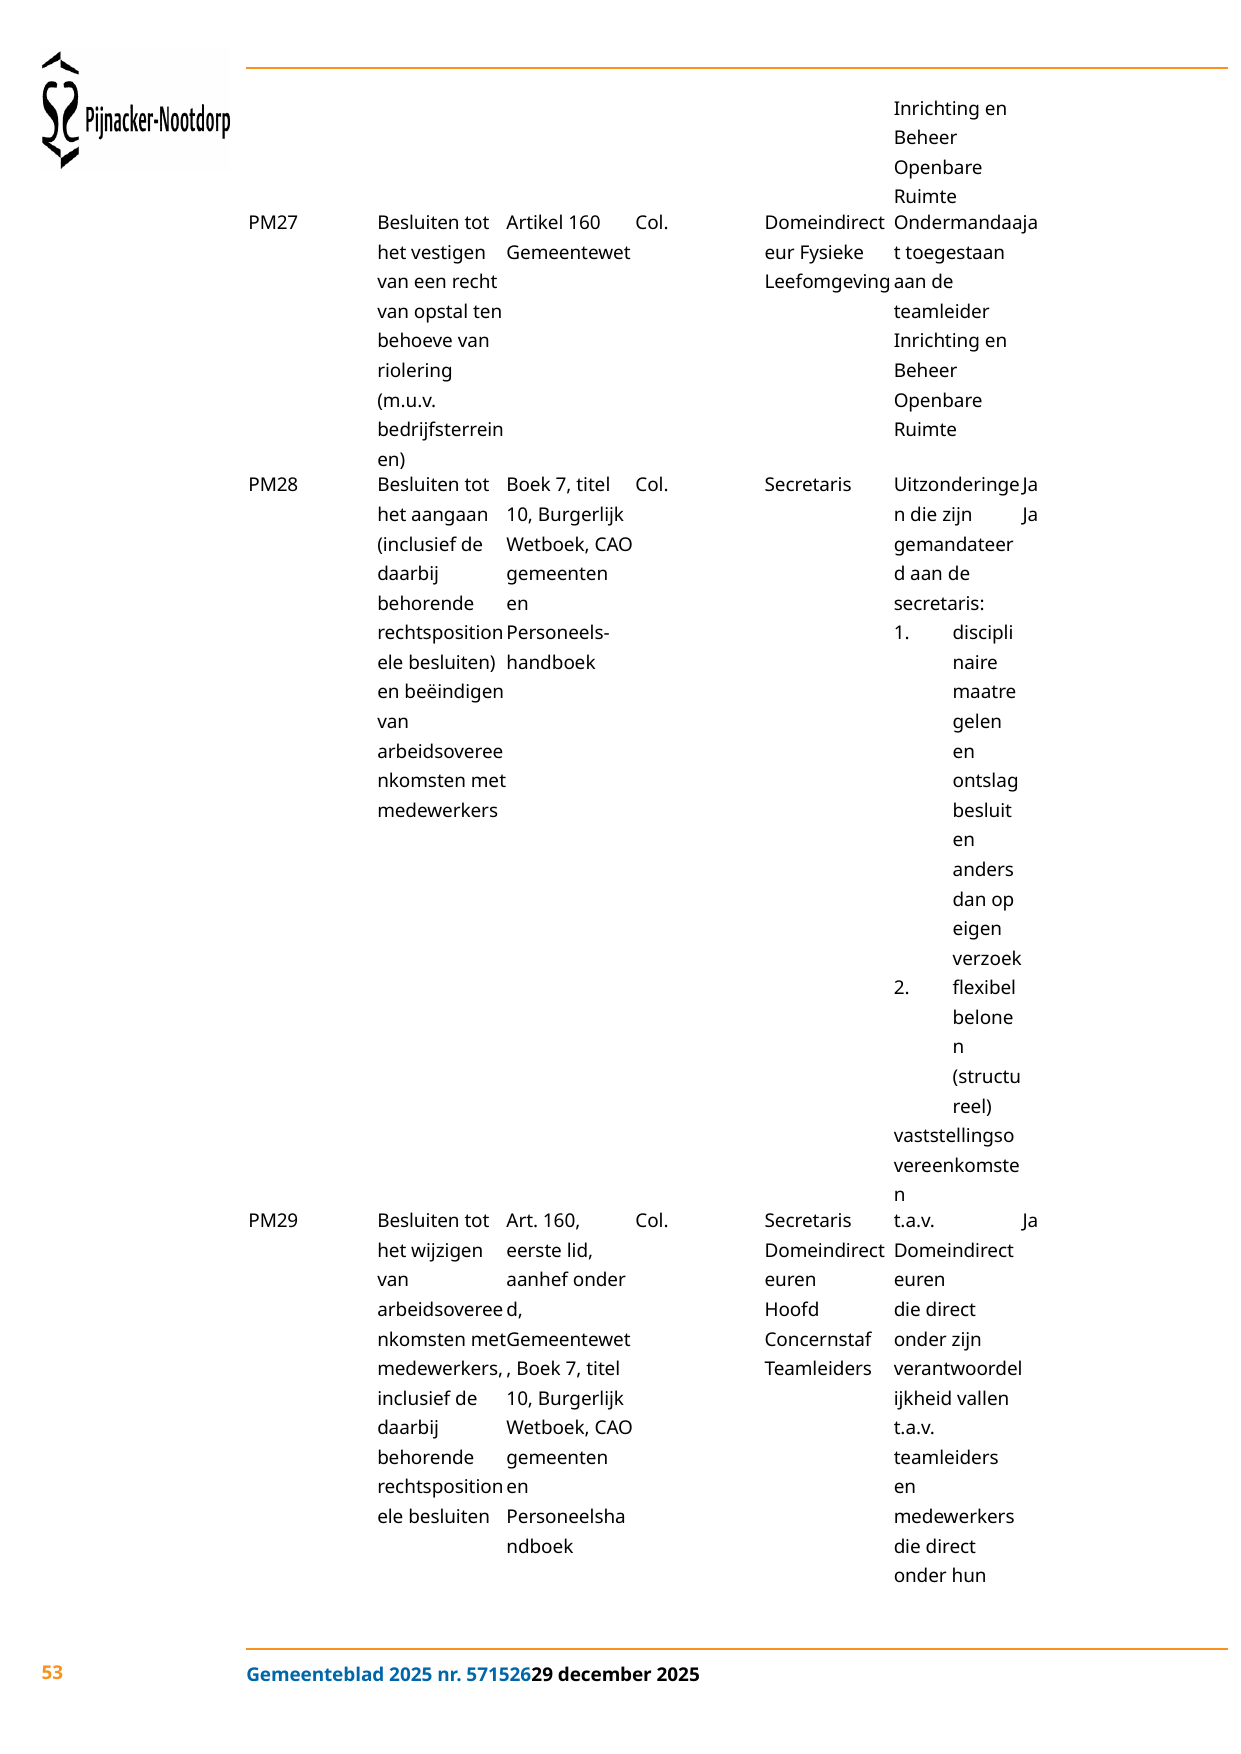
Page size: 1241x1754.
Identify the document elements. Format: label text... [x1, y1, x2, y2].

table_cell Boek 7, titel 10, Burgerlijk Wetboek, CAO gemeenten en Personeels-handboek [506, 472, 635, 1207]
table_cell PM29 [248, 1208, 377, 1588]
table_cell Besluiten tot het aangaan (inclusief de daarbij behorende rechtspositionele besluiten) en beëindigen van arbeidsovereenkomsten met medewerkers [377, 472, 506, 1207]
table_cell [248, 95, 377, 209]
table_cell Besluiten tot het vestigen van een recht van opstal ten behoeve van riolering (m.u.v. bedrijfsterreinen) [377, 209, 506, 472]
table_cell Ja [1023, 1208, 1152, 1588]
table_cell Secretaris Domeindirecteuren Hoofd Concernstaf Teamleiders [764, 1208, 893, 1588]
table_cell Ondermandaat toegestaan aan de teamleider Inrichting en Beheer Openbare Ruimte [894, 209, 1022, 472]
picture [41, 47, 231, 172]
table_cell Besluiten tot het wijzigen van arbeidsovereenkomsten met medewerkers, inclusief de daarbij behorende rechtspositionele besluiten [377, 1208, 506, 1588]
table_cell Artikel 160 Gemeentewet [506, 209, 635, 472]
table_cell Col. [635, 1208, 764, 1588]
table_cell Ja Ja [1023, 472, 1152, 1207]
table_cell Uitzonderingen die zijn gemandateerd aan de secretaris: disciplinaire maatregelen en ontslagbesluiten anders dan op eigen verzoek flexibel belonen (structureel) vaststellingsovereenkomsten [894, 472, 1022, 1207]
table_cell [506, 95, 635, 209]
table_cell Domeindirecteur Fysieke Leefomgeving [764, 209, 893, 472]
table_cell Secretaris [764, 472, 893, 1207]
table_cell Inrichting en Beheer Openbare Ruimte [894, 95, 1022, 209]
table_cell PM28 [248, 472, 377, 1207]
table_cell t.a.v. Domeindirecteuren die direct onder zijn verantwoordelijkheid vallen t.a.v. teamleiders en medewerkers die direct onder hun [894, 1208, 1022, 1588]
table_cell [377, 95, 506, 209]
table_cell [1023, 95, 1152, 209]
table_cell [764, 95, 893, 209]
table_cell Art. 160, eerste lid, aanhef onder d, Gemeentewet, Boek 7, titel 10, Burgerlijk Wetboek, CAO gemeenten en Personeelshandboek [506, 1208, 635, 1588]
table_cell PM27 [248, 209, 377, 472]
table_cell [635, 95, 764, 209]
table_cell Col. [635, 472, 764, 1207]
table_cell Col. [635, 209, 764, 472]
table_cell ja [1023, 209, 1152, 472]
